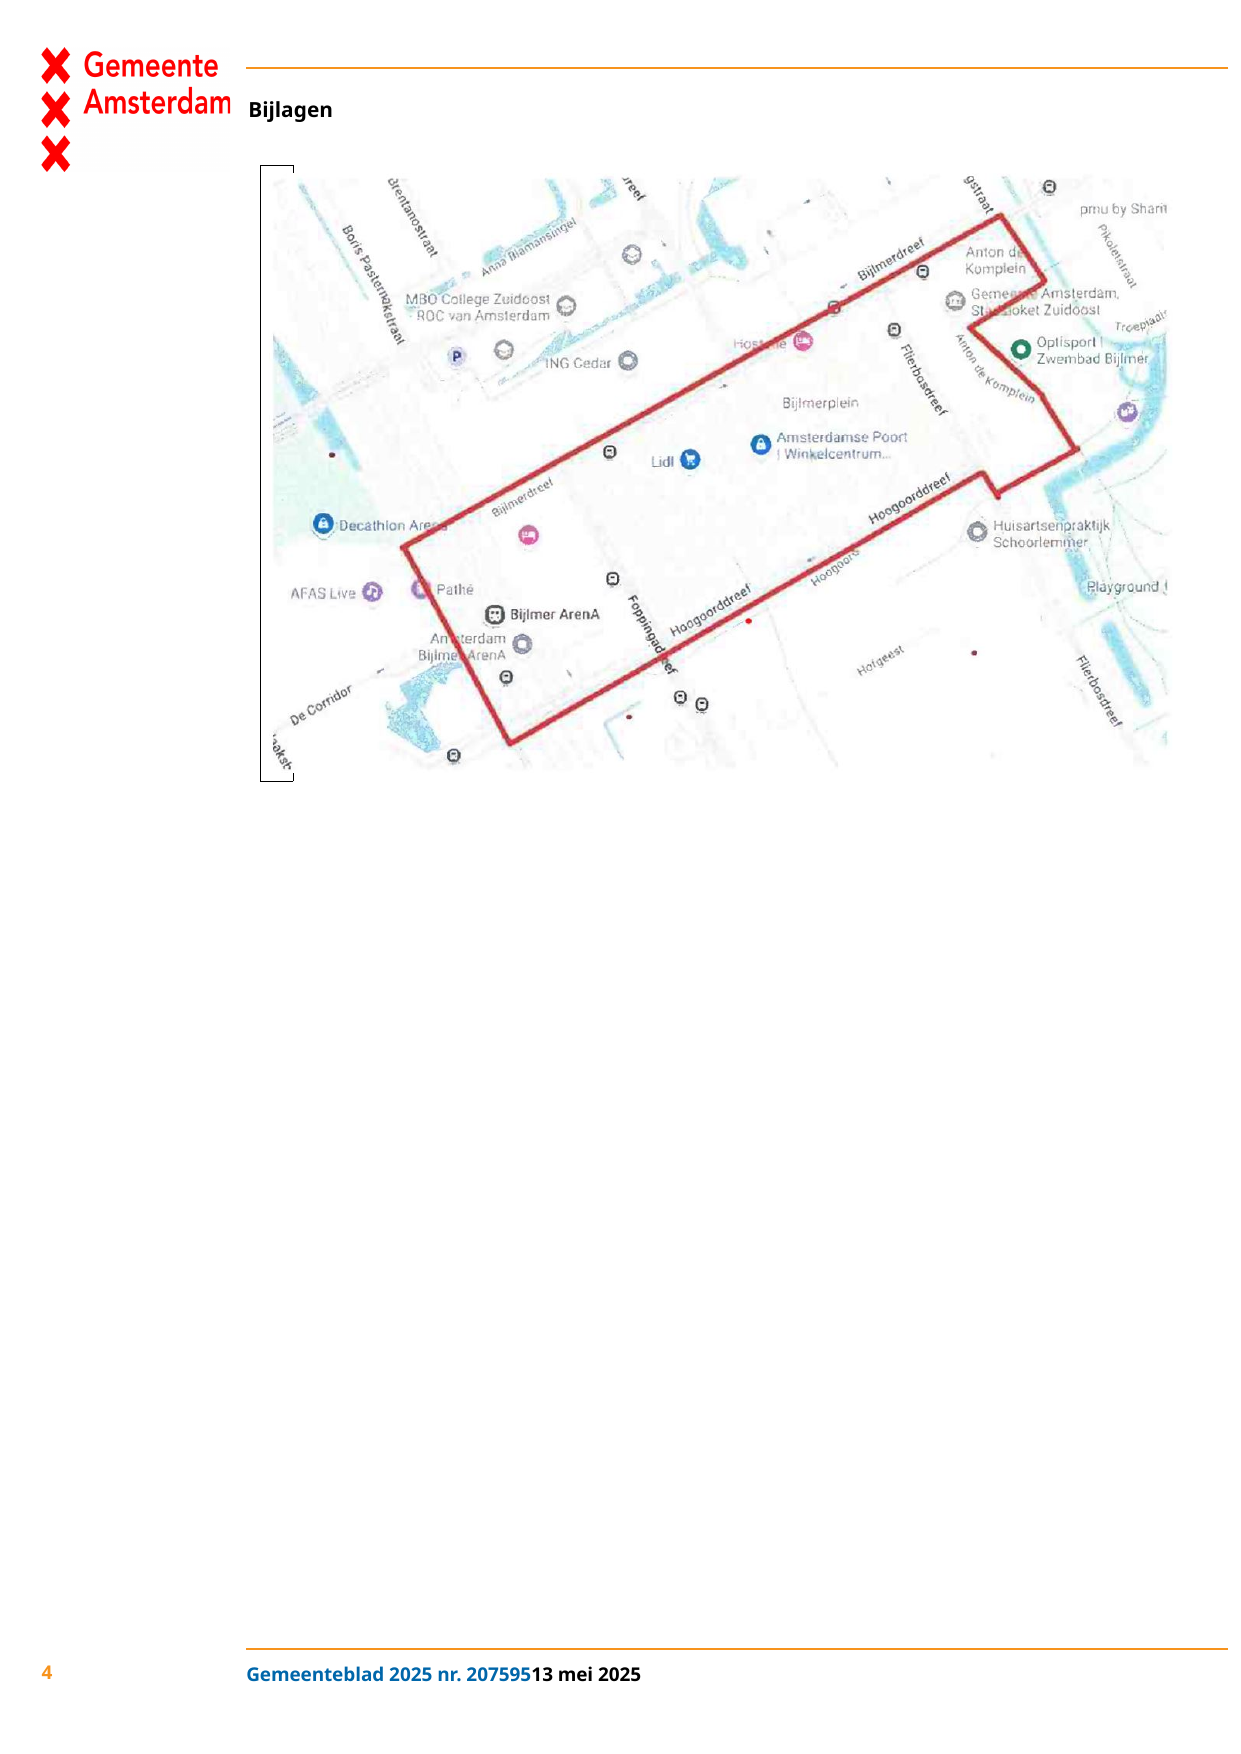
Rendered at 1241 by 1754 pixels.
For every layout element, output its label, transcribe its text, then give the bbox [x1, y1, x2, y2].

text Bijlagen [248, 95, 1152, 123]
picture [41, 47, 231, 172]
picture [268, 173, 1173, 773]
